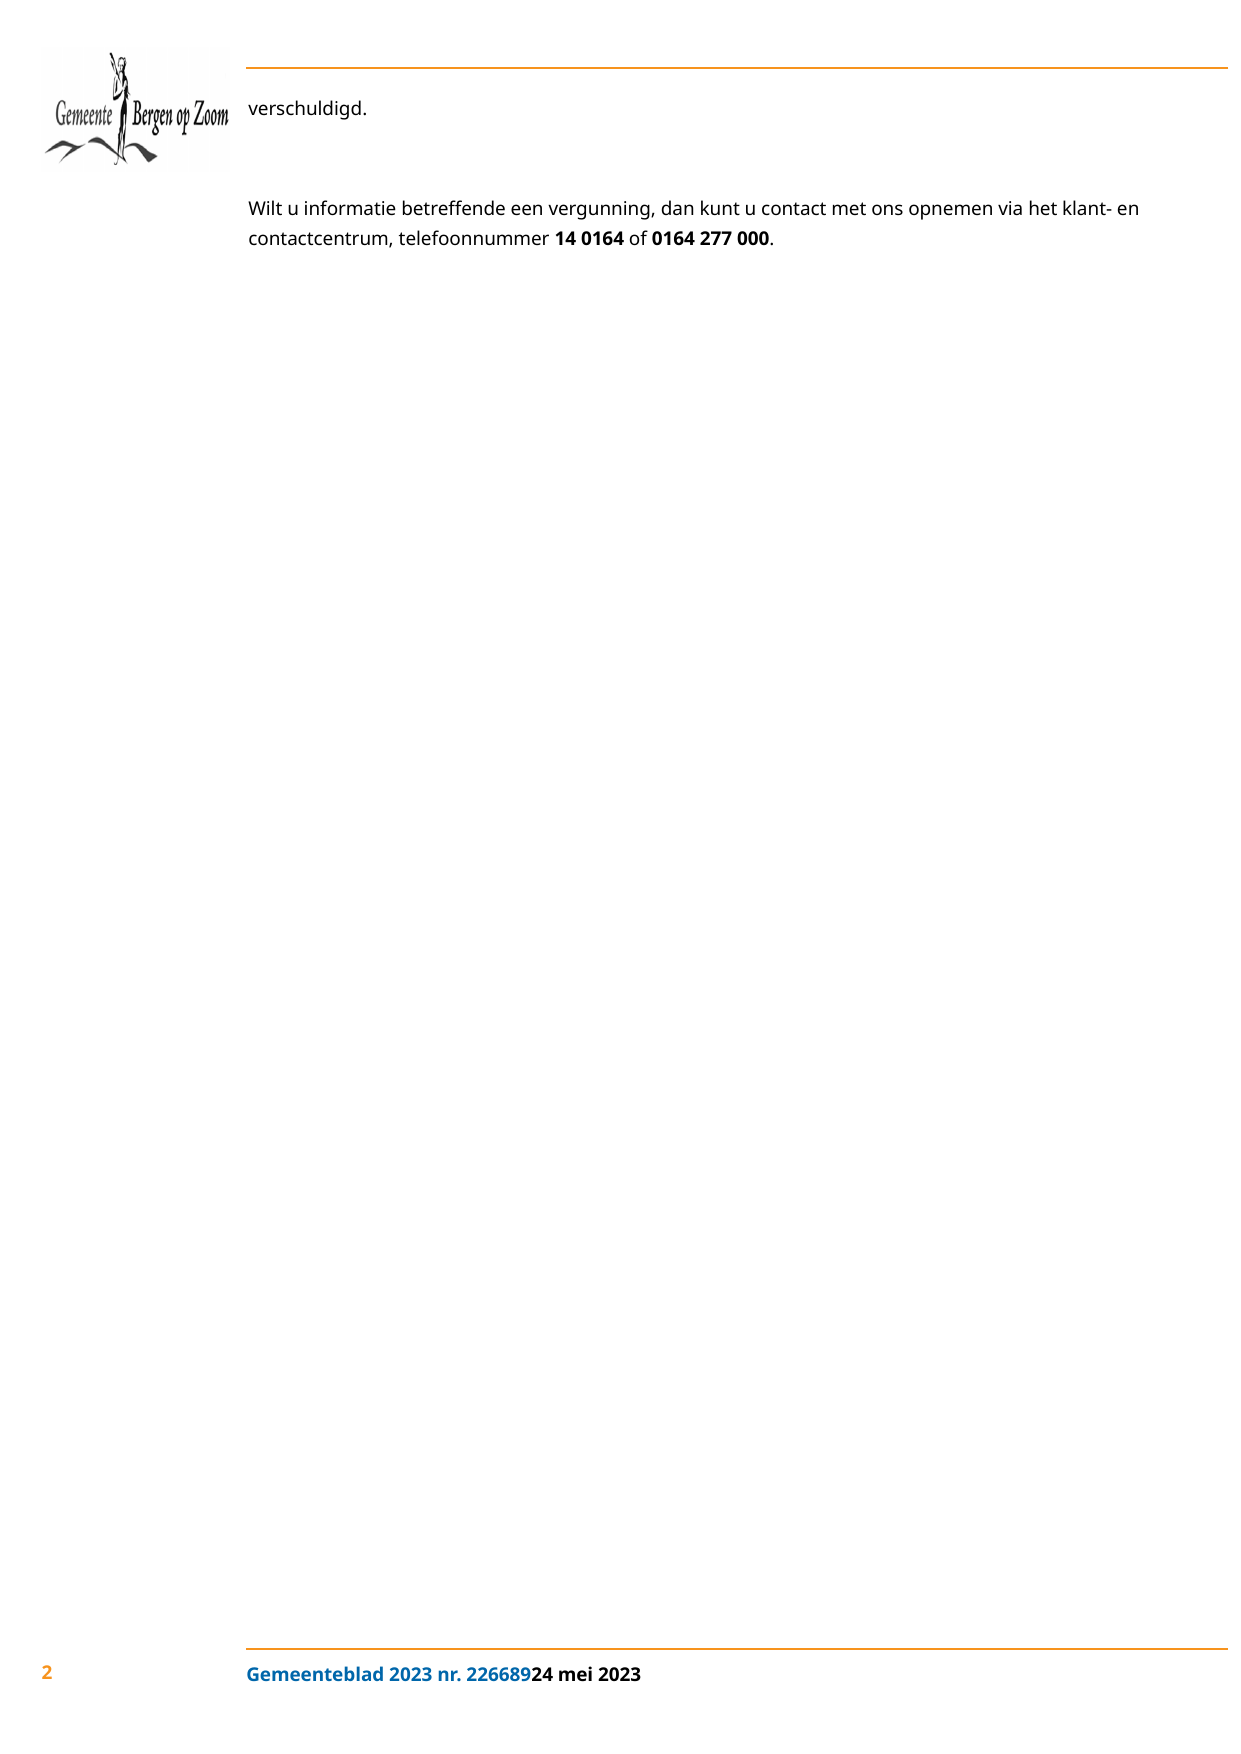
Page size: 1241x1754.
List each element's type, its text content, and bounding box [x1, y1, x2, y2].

text Wilt u informatie betreffende een vergunning, dan kunt u contact met ons opnemen via het klant- en contactcentrum, telefoonnummer 14 0164 of 0164 277 000. [248, 196, 1152, 251]
text verschuldigd. [248, 95, 1152, 121]
picture [41, 47, 231, 172]
